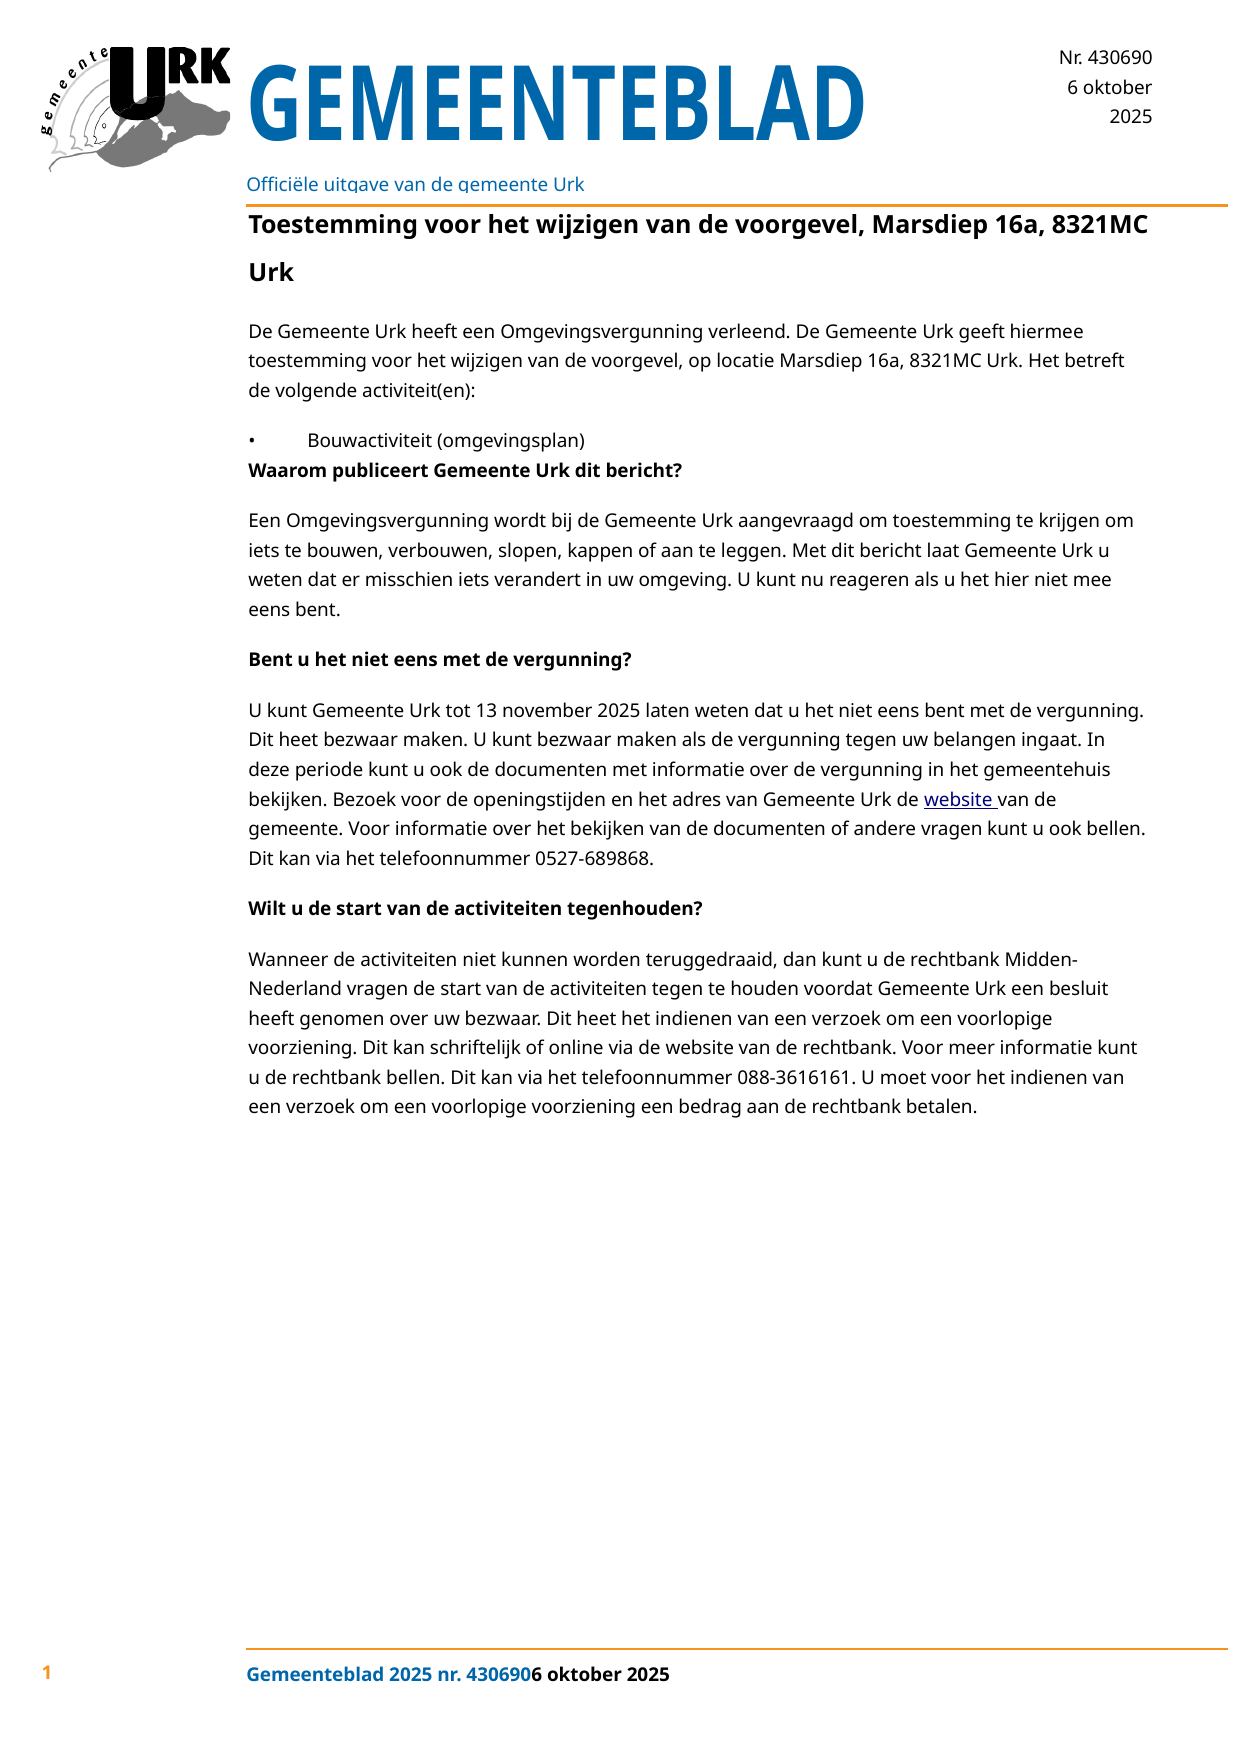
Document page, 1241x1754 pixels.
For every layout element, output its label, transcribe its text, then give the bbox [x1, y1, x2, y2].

text U kunt Gemeente Urk tot 13 november 2025 laten weten dat u het niet eens bent met de vergunning. Dit heet bezwaar maken. U kunt bezwaar maken als de vergunning tegen uw belangen ingaat. In deze periode kunt u ook de documenten met informatie over de vergunning in het gemeentehuis bekijken. Bezoek voor de openingstijden en het adres van Gemeente Urk de website van de gemeente. Voor informatie over het bekijken van de documenten of andere vragen kunt u ook bellen. Dit kan via het telefoonnummer 0527-689868. [248, 697, 1152, 871]
list Bouwactiviteit (omgevingsplan) [248, 427, 1152, 453]
text Toestemming voor het wijzigen van de voorgevel, Marsdiep 16a, 8321MC Urk [248, 207, 1152, 288]
text Wilt u de start van de activiteiten tegenhouden? [248, 895, 1152, 921]
text Een Omgevingsvergunning wordt bij de Gemeente Urk aangevraagd om toestemming te krijgen om iets te bouwen, verbouwen, slopen, kappen of aan te leggen. Met dit bericht laat Gemeente Urk u weten dat er misschien iets verandert in uw omgeving. U kunt nu reageren als u het hier niet mee eens bent. [248, 507, 1152, 622]
text De Gemeente Urk heeft een Omgevingsvergunning verleend. De Gemeente Urk geeft hiermee toestemming voor het wijzigen van de voorgevel, op locatie Marsdiep 16a, 8321MC Urk. Het betreft de volgende activiteit(en): [248, 318, 1152, 403]
text Waarom publiceert Gemeente Urk dit bericht? [248, 457, 1152, 483]
text Wanneer de activiteiten niet kunnen worden teruggedraaid, dan kunt u de rechtbank Midden-Nederland vragen de start van de activiteiten tegen te houden voordat Gemeente Urk een besluit heeft genomen over uw bezwaar. Dit heet het indienen van een verzoek om een voorlopige voorziening. Dit kan schriftelijk of online via de website van de rechtbank. Voor meer informatie kunt u de rechtbank bellen. Dit kan via het telefoonnummer 088-3616161. U moet voor het indienen van een verzoek om een voorlopige voorziening een bedrag aan de rechtbank betalen. [248, 946, 1152, 1119]
text Bent u het niet eens met de vergunning? [248, 647, 1152, 672]
picture [41, 47, 231, 172]
